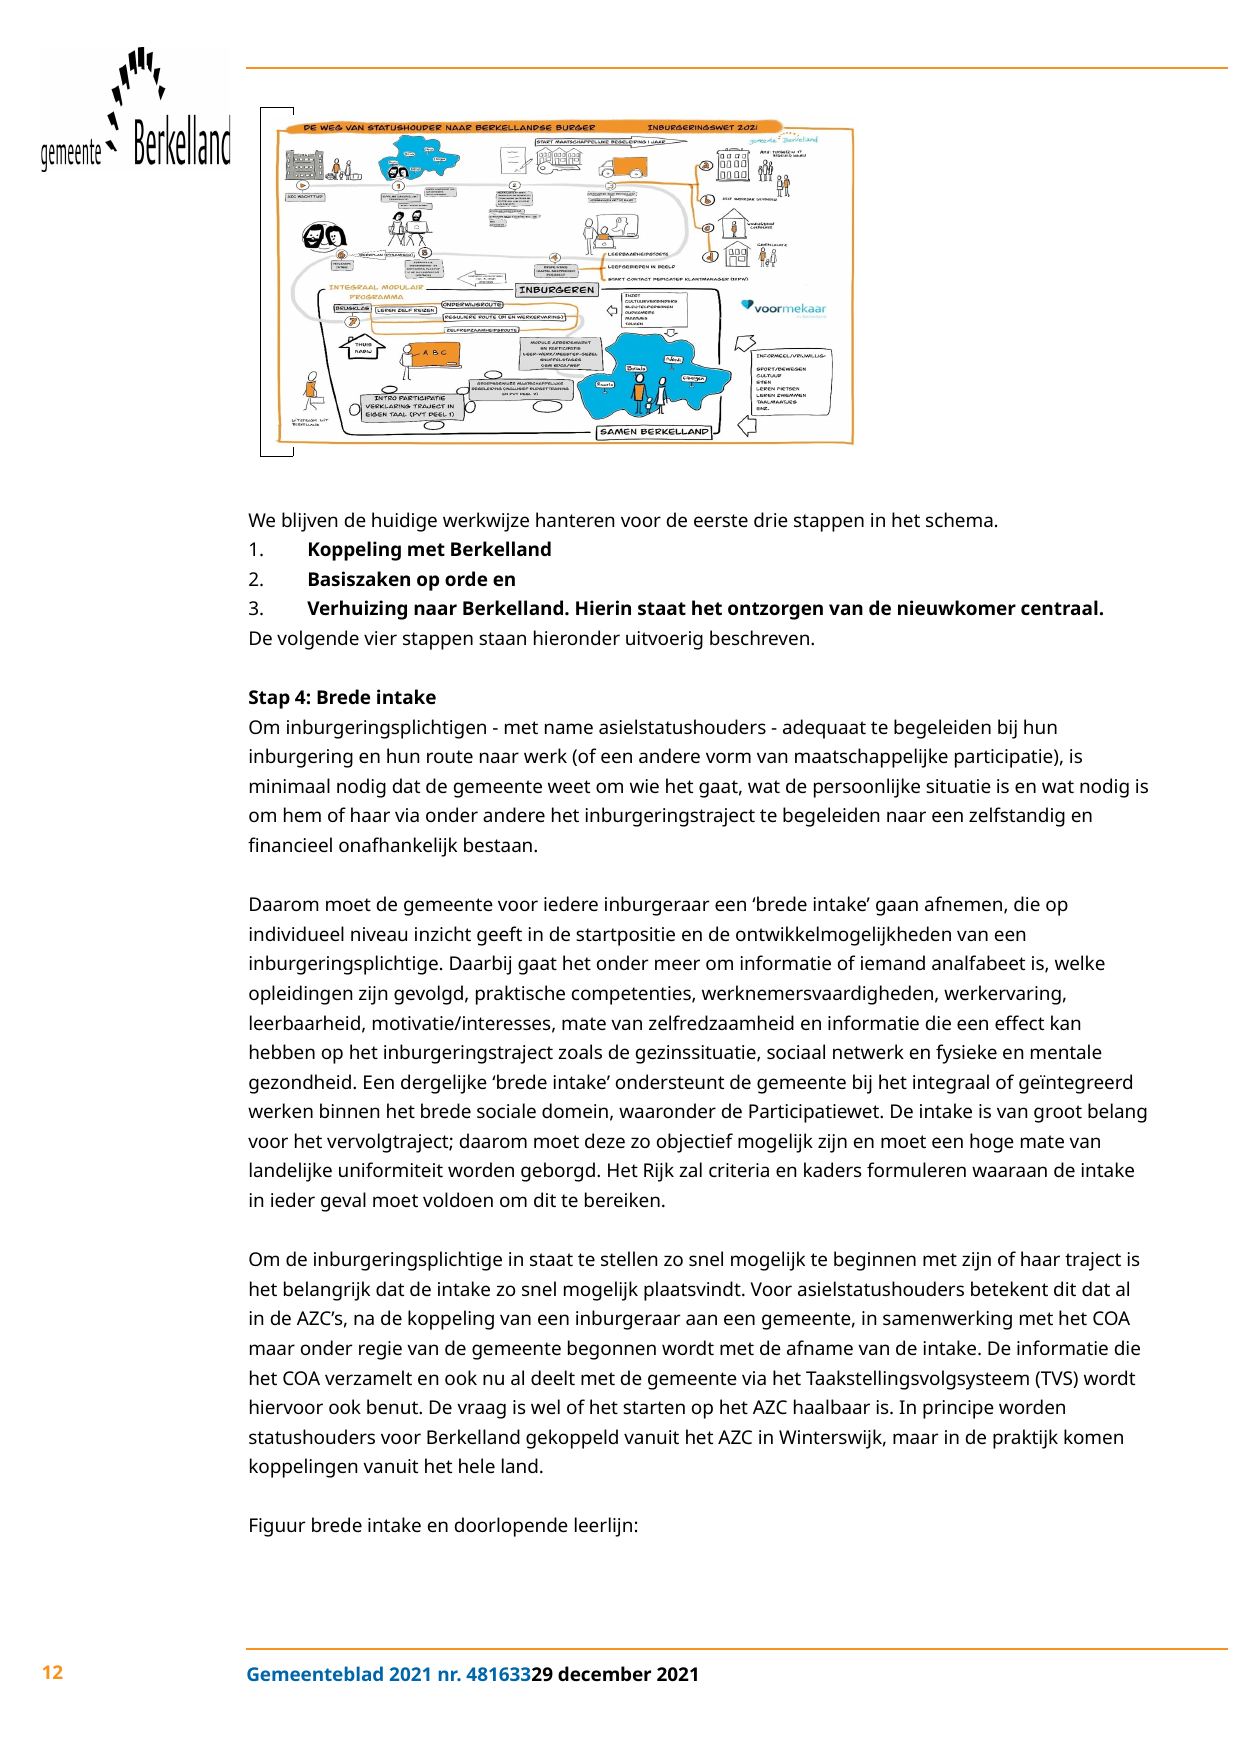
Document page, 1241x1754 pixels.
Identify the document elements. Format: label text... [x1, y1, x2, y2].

list Koppeling met Berkelland [248, 536, 1152, 562]
list Basiszaken op orde en [248, 566, 1152, 592]
text Daarom moet de gemeente voor iedere inburgeraar een ‘brede intake’ gaan afnemen, die op individueel niveau inzicht geeft in de startpositie en de ontwikkelmogelijkheden van een inburgeringsplichtige. Daarbij gaat het onder meer om informatie of iemand analfabeet is, welke opleidingen zijn gevolgd, praktische competenties, werknemersvaardigheden, werkervaring, leerbaarheid, motivatie/interesses, mate van zelfredzaamheid en informatie die een effect kan hebben op het inburgeringstraject zoals de gezinssituatie, sociaal netwerk en fysieke en mentale gezondheid. Een dergelijke ‘brede intake’ ondersteunt de gemeente bij het integraal of geïntegreerd werken binnen het brede sociale domein, waaronder de Participatiewet. De intake is van groot belang voor het vervolgtraject; daarom moet deze zo objectief mogelijk zijn en moet een hoge mate van landelijke uniformiteit worden geborgd. Het Rijk zal criteria en kaders formuleren waaraan de intake in ieder geval moet voldoen om dit te bereiken. [248, 891, 1152, 1213]
list Verhuizing naar Berkelland. Hierin staat het ontzorgen van de nieuwkomer centraal. [248, 596, 1152, 621]
text Stap 4: Brede intake [248, 684, 1152, 710]
text Om inburgeringsplichtigen - met name asielstatushouders - adequaat te begeleiden bij hun inburgering en hun route naar werk (of een andere vorm van maatschappelijke participatie), is minimaal nodig dat de gemeente weet om wie het gaat, wat de persoonlijke situatie is en wat nodig is om hem of haar via onder andere het inburgeringstraject te begeleiden naar een zelfstandig en financieel onafhankelijk bestaan. [248, 714, 1152, 858]
text We blijven de huidige werkwijze hanteren voor de eerste drie stappen in het schema. [248, 507, 1152, 532]
picture [41, 47, 231, 172]
picture [268, 115, 860, 447]
text De volgende vier stappen staan hieronder uitvoerig beschreven. [248, 625, 1152, 651]
text Figuur brede intake en doorlopende leerlijn: [248, 1513, 1152, 1538]
text Om de inburgeringsplichtige in staat te stellen zo snel mogelijk te beginnen met zijn of haar traject is het belangrijk dat de intake zo snel mogelijk plaatsvindt. Voor asielstatushouders betekent dit dat al in de AZC’s, na de koppeling van een inburgeraar aan een gemeente, in samenwerking met het COA maar onder regie van de gemeente begonnen wordt met de afname van de intake. De informatie die het COA verzamelt en ook nu al deelt met de gemeente via het Taakstellingsvolgsysteem (TVS) wordt hiervoor ook benut. De vraag is wel of het starten op het AZC haalbaar is. In principe worden statushouders voor Berkelland gekoppeld vanuit het AZC in Winterswijk, maar in de praktijk komen koppelingen vanuit het hele land. [248, 1246, 1152, 1479]
